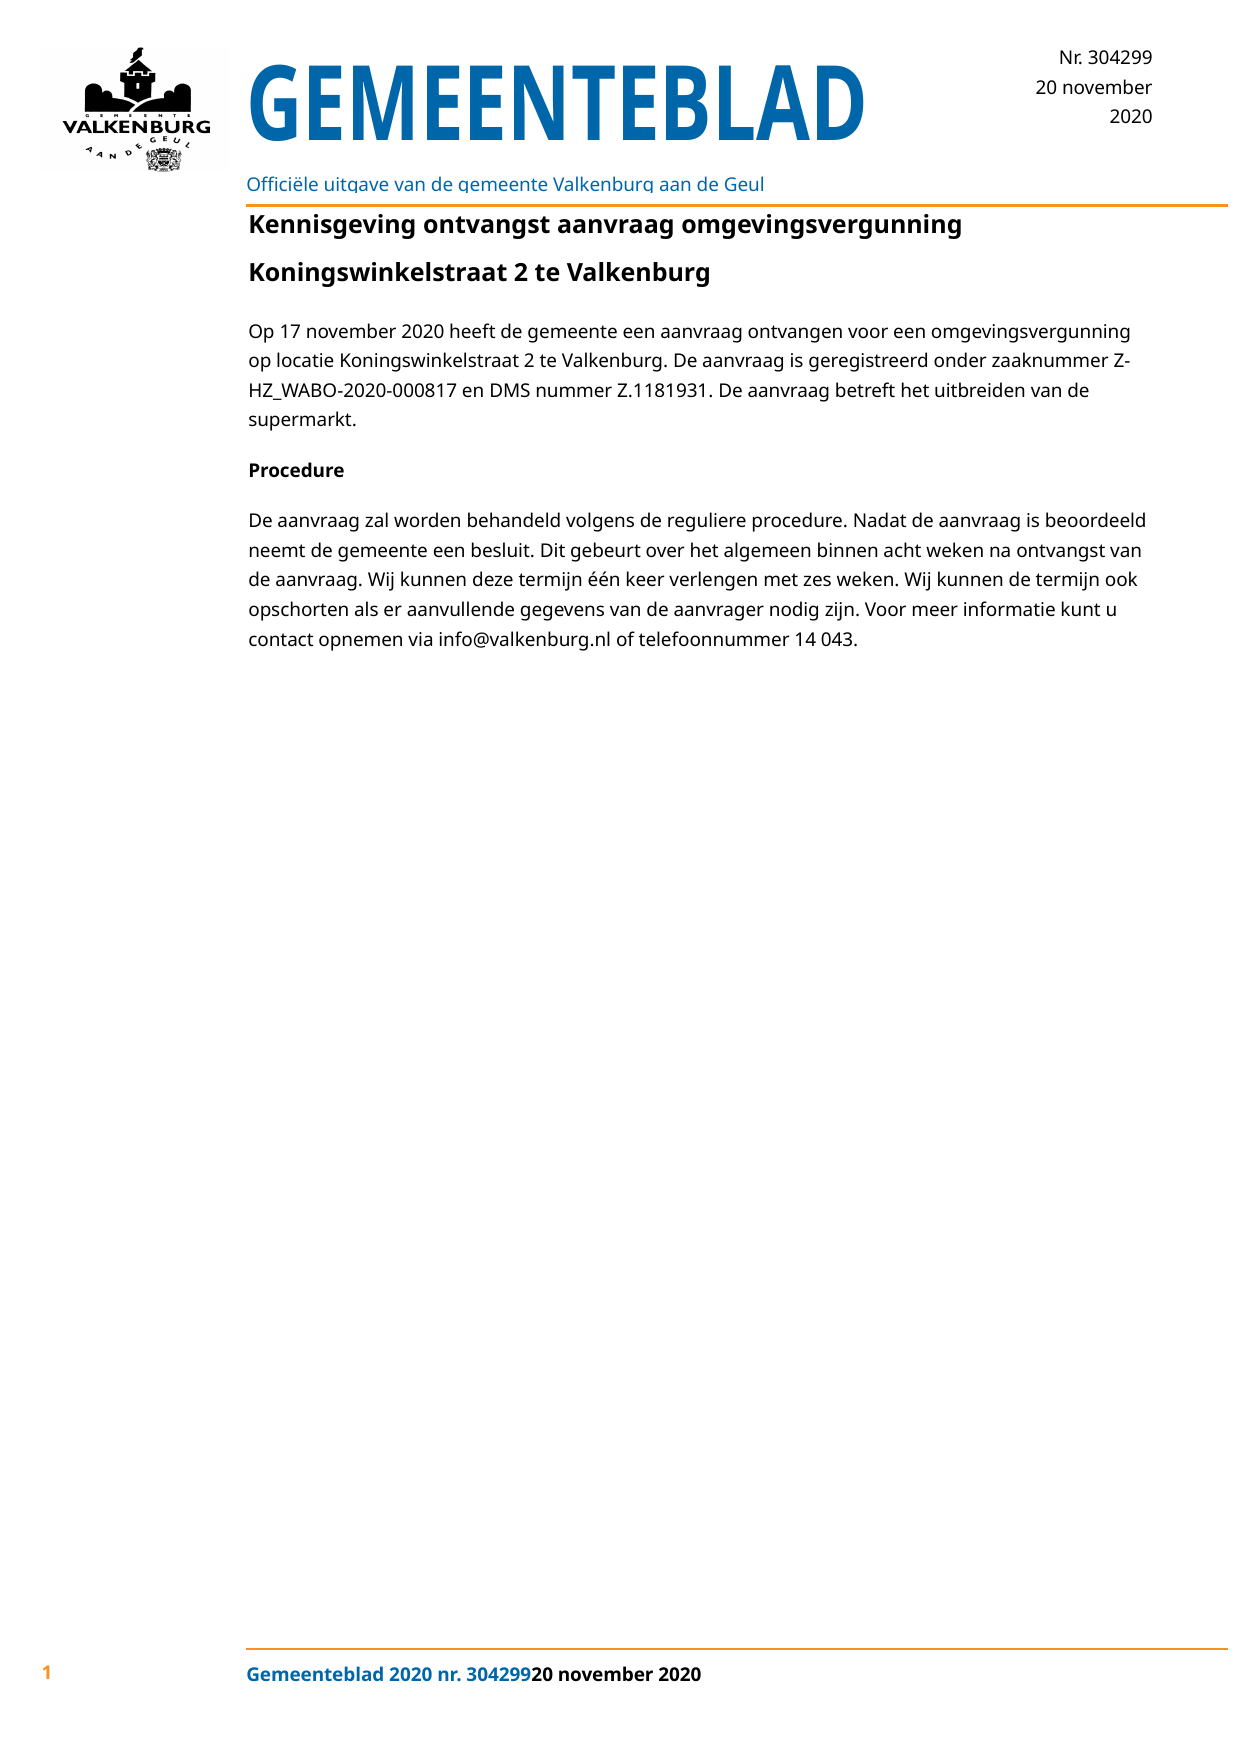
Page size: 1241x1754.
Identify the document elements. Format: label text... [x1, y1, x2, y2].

text Kennisgeving ontvangst aanvraag omgevingsvergunning Koningswinkelstraat 2 te Valkenburg [248, 207, 1152, 288]
text De aanvraag zal worden behandeld volgens de reguliere procedure. Nadat de aanvraag is beoordeeld neemt de gemeente een besluit. Dit gebeurt over het algemeen binnen acht weken na ontvangst van de aanvraag. Wij kunnen deze termijn één keer verlengen met zes weken. Wij kunnen de termijn ook opschorten als er aanvullende gegevens van de aanvrager nodig zijn. Voor meer informatie kunt u contact opnemen via info@valkenburg.nl of telefoonnummer 14 043. [248, 507, 1152, 652]
text Procedure [248, 457, 1152, 483]
text Op 17 november 2020 heeft de gemeente een aanvraag ontvangen voor een omgevingsvergunning op locatie Koningswinkelstraat 2 te Valkenburg. De aanvraag is geregistreerd onder zaaknummer Z-HZ_WABO-2020-000817 en DMS nummer Z.1181931. De aanvraag betreft het uitbreiden van de supermarkt. [248, 318, 1152, 432]
picture [41, 47, 231, 172]
